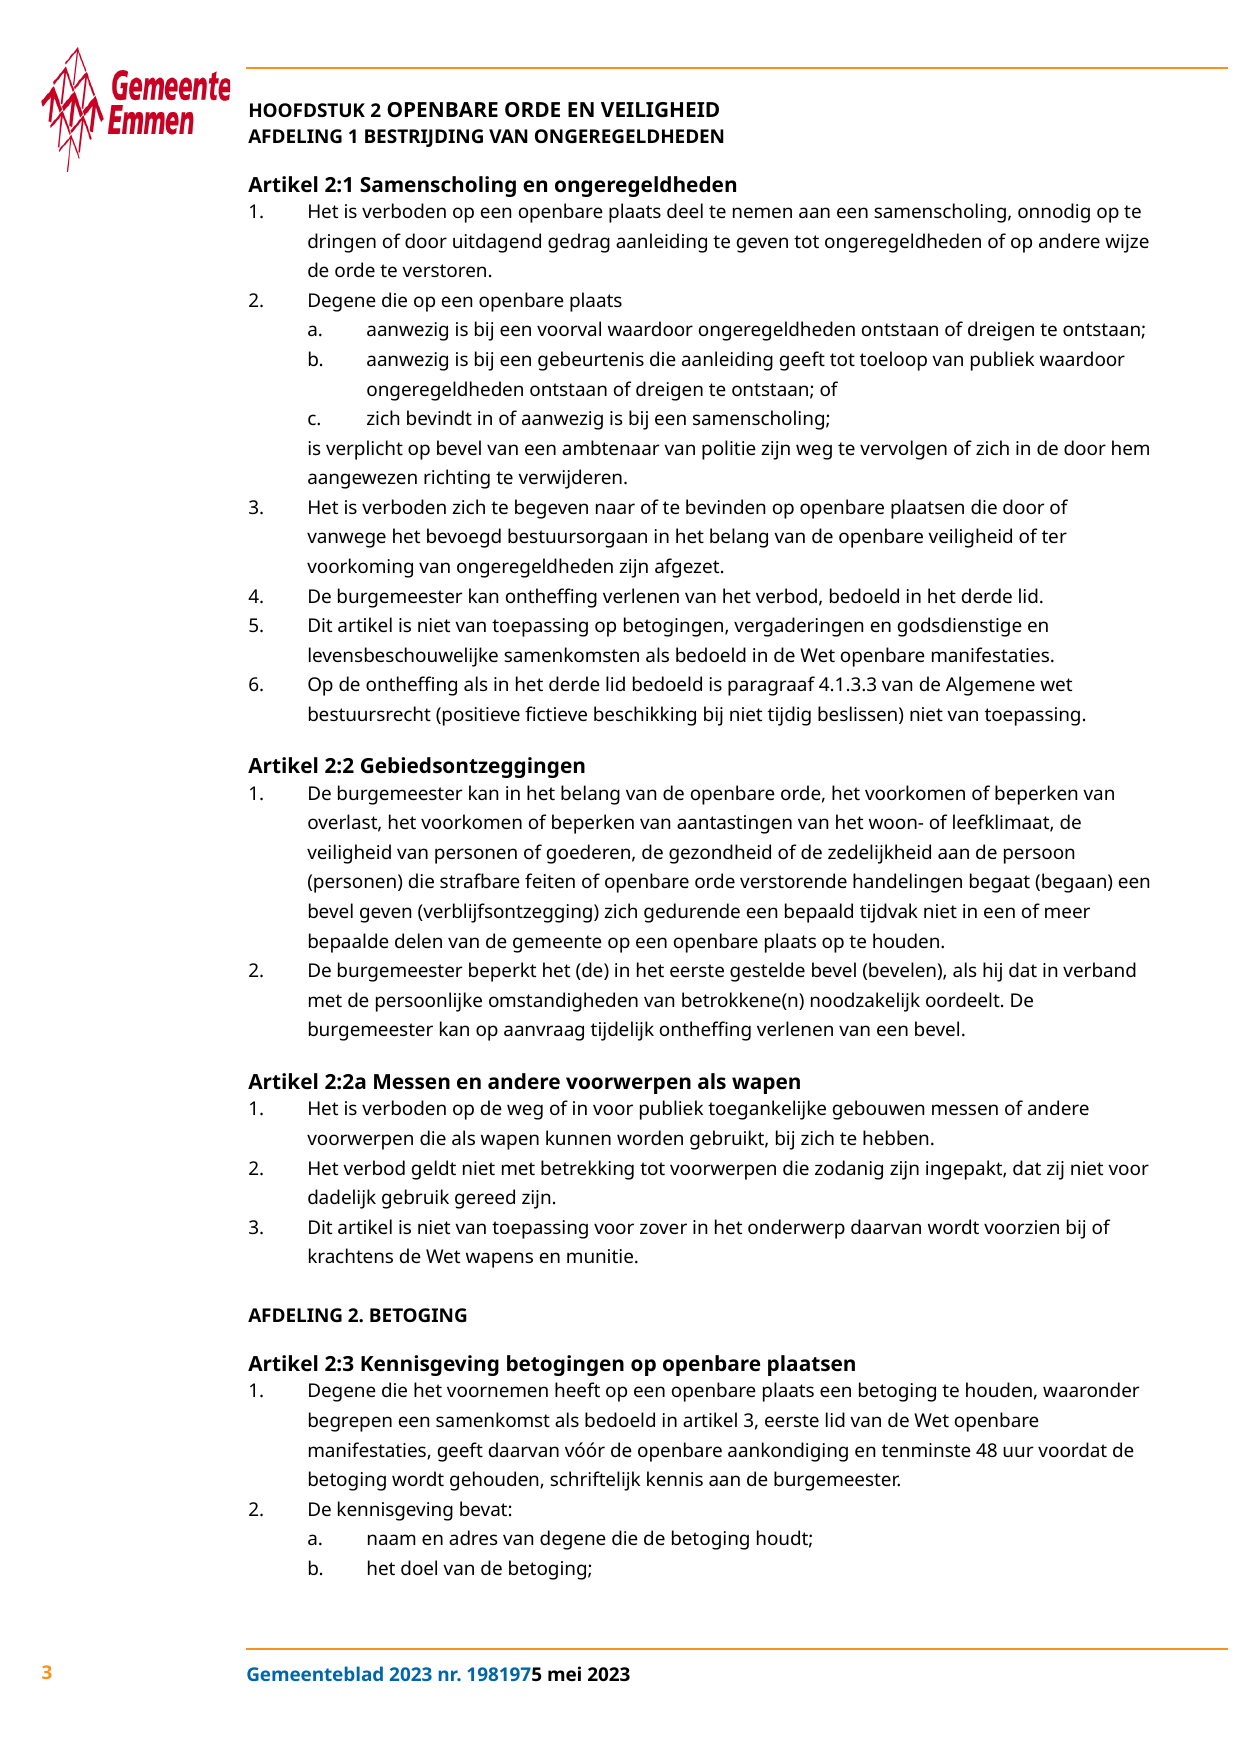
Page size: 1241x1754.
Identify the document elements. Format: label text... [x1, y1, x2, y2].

picture [41, 47, 231, 172]
list Degene die het voornemen heeft op een openbare plaats een betoging te houden, waaronder begrepen een samenkomst als bedoeld in artikel 3, eerste lid van de Wet openbare manifestaties, geeft daarvan vóór de openbare aankondiging en tenminste 48 uur voordat de betoging wordt gehouden, schriftelijk kennis aan de burgemeester. [248, 1378, 1152, 1492]
list Het verbod geldt niet met betrekking tot voorwerpen die zodanig zijn ingepakt, dat zij niet voor dadelijk gebruik gereed zijn. [248, 1155, 1152, 1210]
list naam en adres van degene die de betoging houdt; [307, 1526, 1152, 1551]
list is verplicht op bevel van een ambtenaar van politie zijn weg te vervolgen of zich in de door hem aangewezen richting te verwijderen. [248, 435, 1152, 490]
list Dit artikel is niet van toepassing voor zover in het onderwerp daarvan wordt voorzien bij of krachtens de Wet wapens en munitie. [248, 1214, 1152, 1269]
list aanwezig is bij een gebeurtenis die aanleiding geeft tot toeloop van publiek waardoor ongeregeldheden ontstaan of dreigen te ontstaan; of [307, 346, 1152, 401]
text AFDELING 1 BESTRIJDING VAN ONGEREGELDHEDEN [248, 123, 1152, 149]
list De kennisgeving bevat: [248, 1496, 1152, 1522]
text Artikel 2:1 Samenscholing en ongeregeldheden [248, 170, 1152, 198]
list Het is verboden zich te begeven naar of te bevinden op openbare plaatsen die door of vanwege het bevoegd bestuursorgaan in het belang van de openbare veiligheid of ter voorkoming van ongeregeldheden zijn afgezet. [248, 494, 1152, 579]
text Artikel 2:2 Gebiedsontzeggingen [248, 752, 1152, 780]
list Het is verboden op de weg of in voor publiek toegankelijke gebouwen messen of andere voorwerpen die als wapen kunnen worden gebruikt, bij zich te hebben. [248, 1096, 1152, 1151]
list Op de ontheffing als in het derde lid bedoeld is paragraaf 4.1.3.3 van de Algemene wet bestuursrecht (positieve fictieve beschikking bij niet tijdig beslissen) niet van toepassing. [248, 672, 1152, 727]
list De burgemeester kan in het belang van de openbare orde, het voorkomen of beperken van overlast, het voorkomen of beperken van aantastingen van het woon- of leefklimaat, de veiligheid van personen of goederen, de gezondheid of de zedelijkheid aan de persoon (personen) die strafbare feiten of openbare orde verstorende handelingen begaat (begaan) een bevel geven (verblijfsontzegging) zich gedurende een bepaald tijdvak niet in een of meer bepaalde delen van de gemeente op een openbare plaats op te houden. [248, 780, 1152, 954]
list Dit artikel is niet van toepassing op betogingen, vergaderingen en godsdienstige en levensbeschouwelijke samenkomsten als bedoeld in de Wet openbare manifestaties. [248, 612, 1152, 668]
text AFDELING 2. BETOGING [248, 1303, 1152, 1328]
text HOOFDSTUK 2 OPENBARE ORDE EN VEILIGHEID [248, 95, 1152, 123]
list zich bevindt in of aanwezig is bij een samenscholing; [307, 405, 1152, 431]
list De burgemeester kan ontheffing verlenen van het verbod, bedoeld in het derde lid. [248, 583, 1152, 608]
text Artikel 2:3 Kennisgeving betogingen op openbare plaatsen [248, 1349, 1152, 1378]
list Degene die op een openbare plaats [248, 287, 1152, 313]
text Artikel 2:2a Messen en andere voorwerpen als wapen [248, 1067, 1152, 1096]
list het doel van de betoging; [307, 1555, 1152, 1581]
list De burgemeester beperkt het (de) in het eerste gestelde bevel (bevelen), als hij dat in verband met de persoonlijke omstandigheden van betrokkene(n) noodzakelijk oordeelt. De burgemeester kan op aanvraag tijdelijk ontheffing verlenen van een bevel. [248, 957, 1152, 1042]
list aanwezig is bij een voorval waardoor ongeregeldheden ontstaan of dreigen te ontstaan; [307, 317, 1152, 342]
list Het is verboden op een openbare plaats deel te nemen aan een samenscholing, onnodig op te dringen of door uitdagend gedrag aanleiding te geven tot ongeregeldheden of op andere wijze de orde te verstoren. [248, 198, 1152, 283]
